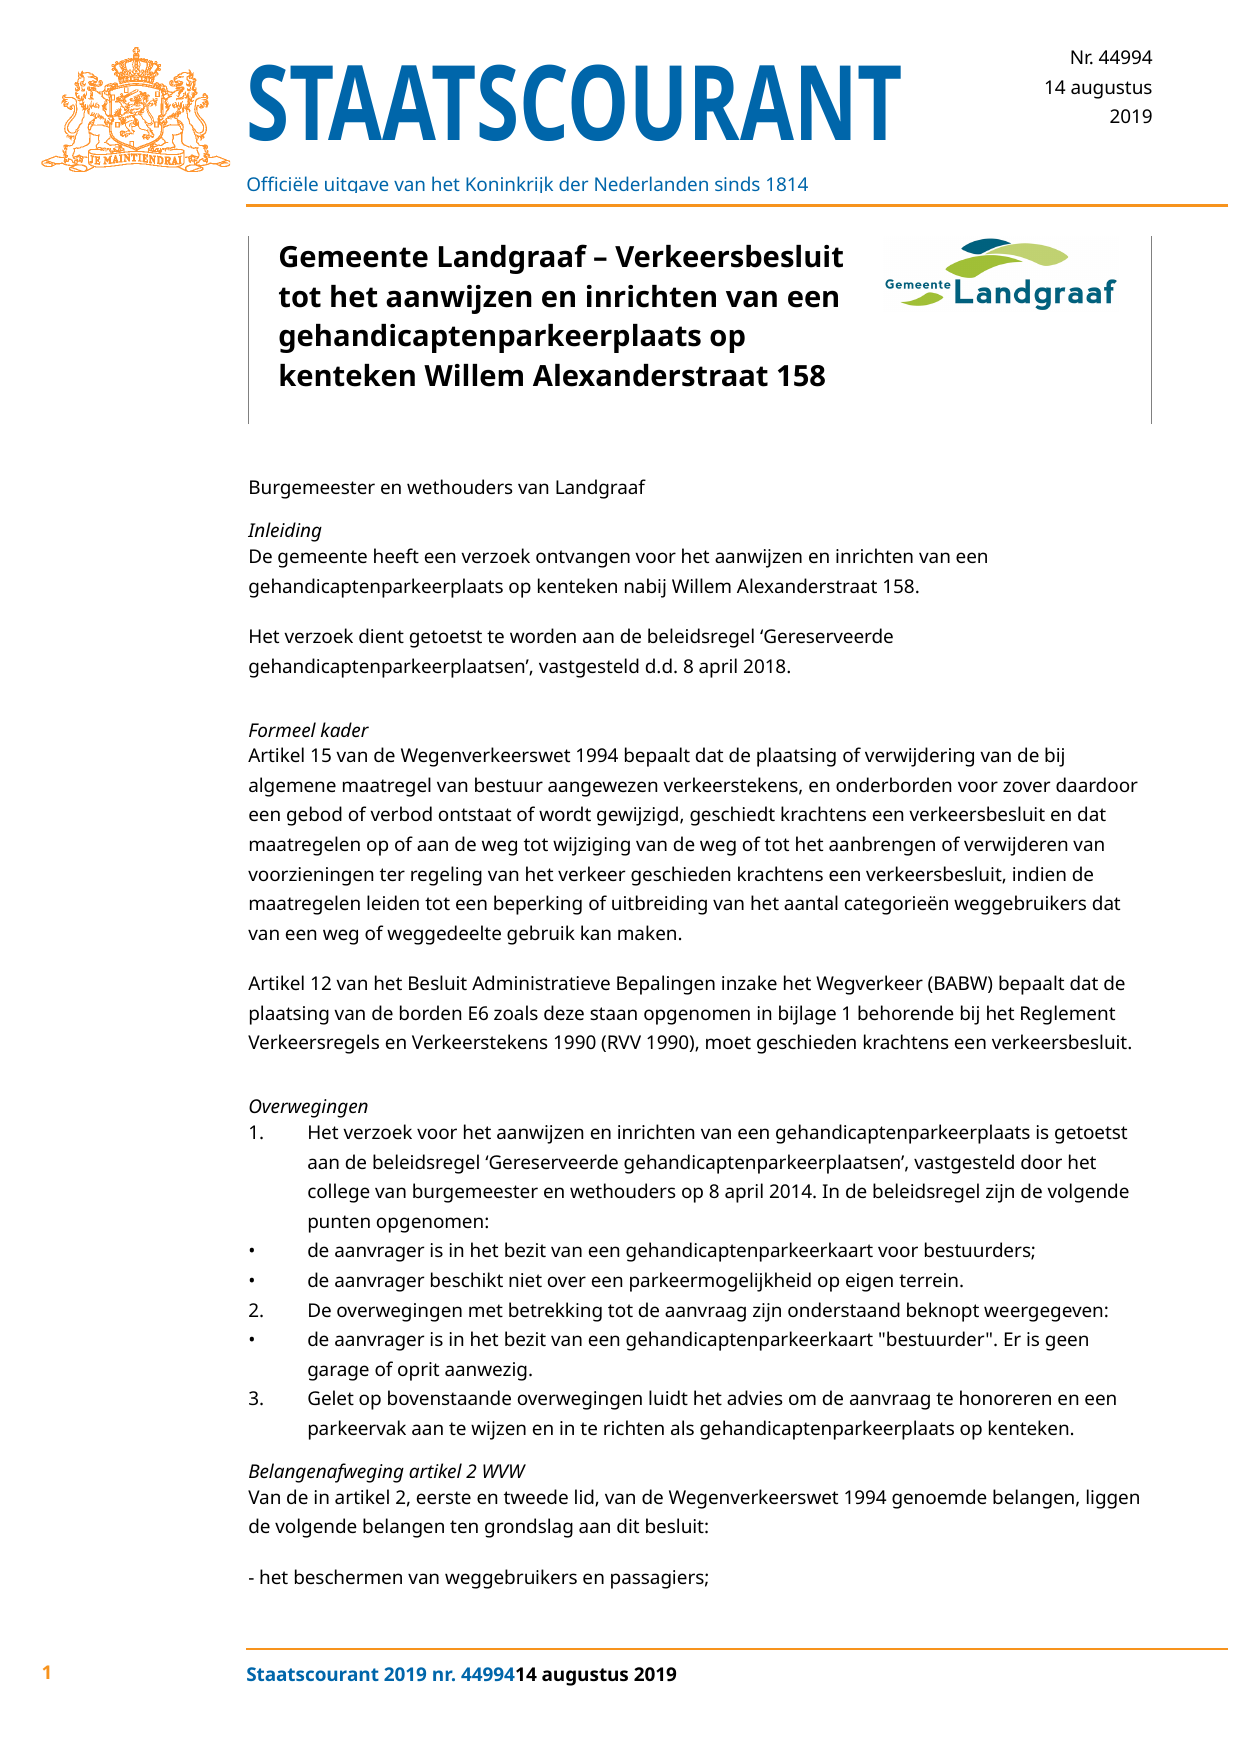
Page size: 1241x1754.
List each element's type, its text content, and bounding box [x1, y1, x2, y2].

picture [41, 47, 231, 172]
text - het beschermen van weggebruikers en passagiers; [248, 1564, 1152, 1590]
text Artikel 15 van de Wegenverkeerswet 1994 bepaalt dat de plaatsing of verwijdering van de bij algemene maatregel van bestuur aangewezen verkeerstekens, en onderborden voor zover daardoor een gebod of verbod ontstaat of wordt gewijzigd, geschiedt krachtens een verkeersbesluit en dat maatregelen op of aan de weg tot wijziging van de weg of tot het aanbrengen of verwijderen van voorzieningen ter regeling van het verkeer geschieden krachtens een verkeersbesluit, indien de maatregelen leiden tot een beperking of uitbreiding van het aantal categorieën weggebruikers dat van een weg of weggedeelte gebruik kan maken. [248, 742, 1152, 946]
text Inleiding [248, 517, 1152, 543]
table_header [850, 236, 1151, 424]
text Het verzoek dient getoetst te worden aan de beleidsregel ‘Gereserveerde gehandicaptenparkeerplaatsen’, vastgesteld d.d. 8 april 2018. [248, 623, 1152, 678]
list Het verzoek voor het aanwijzen en inrichten van een gehandicaptenparkeerplaats is getoetst aan de beleidsregel ‘Gereserveerde gehandicaptenparkeerplaatsen’, vastgesteld door het college van burgemeester en wethouders op 8 april 2014. In de beleidsregel zijn de volgende punten opgenomen: [248, 1119, 1152, 1234]
list de aanvrager is in het bezit van een gehandicaptenparkeerkaart "bestuurder". Er is geen garage of oprit aanwezig. [248, 1326, 1152, 1382]
text Van de in artikel 2, eerste en tweede lid, van de Wegenverkeerswet 1994 genoemde belangen, liggen de volgende belangen ten grondslag aan dit besluit: [248, 1484, 1152, 1539]
text Artikel 12 van het Besluit Administratieve Bepalingen inzake het Wegverkeer (BABW) bepaalt dat de plaatsing van de borden E6 zoals deze staan opgenomen in bijlage 1 behorende bij het Reglement Verkeersregels en Verkeerstekens 1990 (RVV 1990), moet geschieden krachtens een verkeersbesluit. [248, 970, 1152, 1055]
text Formeel kader [248, 717, 1152, 742]
text Overwegingen [248, 1093, 1152, 1119]
picture [882, 236, 1119, 312]
text De gemeente heeft een verzoek ontvangen voor het aanwijzen en inrichten van een gehandicaptenparkeerplaats op kenteken nabij Willem Alexanderstraat 158. [248, 543, 1152, 598]
list Gelet op bovenstaande overwegingen luidt het advies om de aanvraag te honoreren en een parkeervak aan te wijzen en in te richten als gehandicaptenparkeerplaats op kenteken. [248, 1386, 1152, 1441]
text Burgemeester en wethouders van Landgraaf [248, 474, 1152, 500]
list de aanvrager beschikt niet over een parkeermogelijkheid op eigen terrein. [248, 1267, 1152, 1293]
table_header Gemeente Landgraaf – Verkeersbesluit tot het aanwijzen en inrichten van een gehandicaptenparkeerplaats op kenteken Willem Alexanderstraat 158 [249, 236, 850, 424]
list De overwegingen met betrekking tot de aanvraag zijn onderstaand beknopt weergegeven: [248, 1297, 1152, 1322]
list de aanvrager is in het bezit van een gehandicaptenparkeerkaart voor bestuurders; [248, 1238, 1152, 1263]
text Belangenafweging artikel 2 WVW [248, 1458, 1152, 1484]
